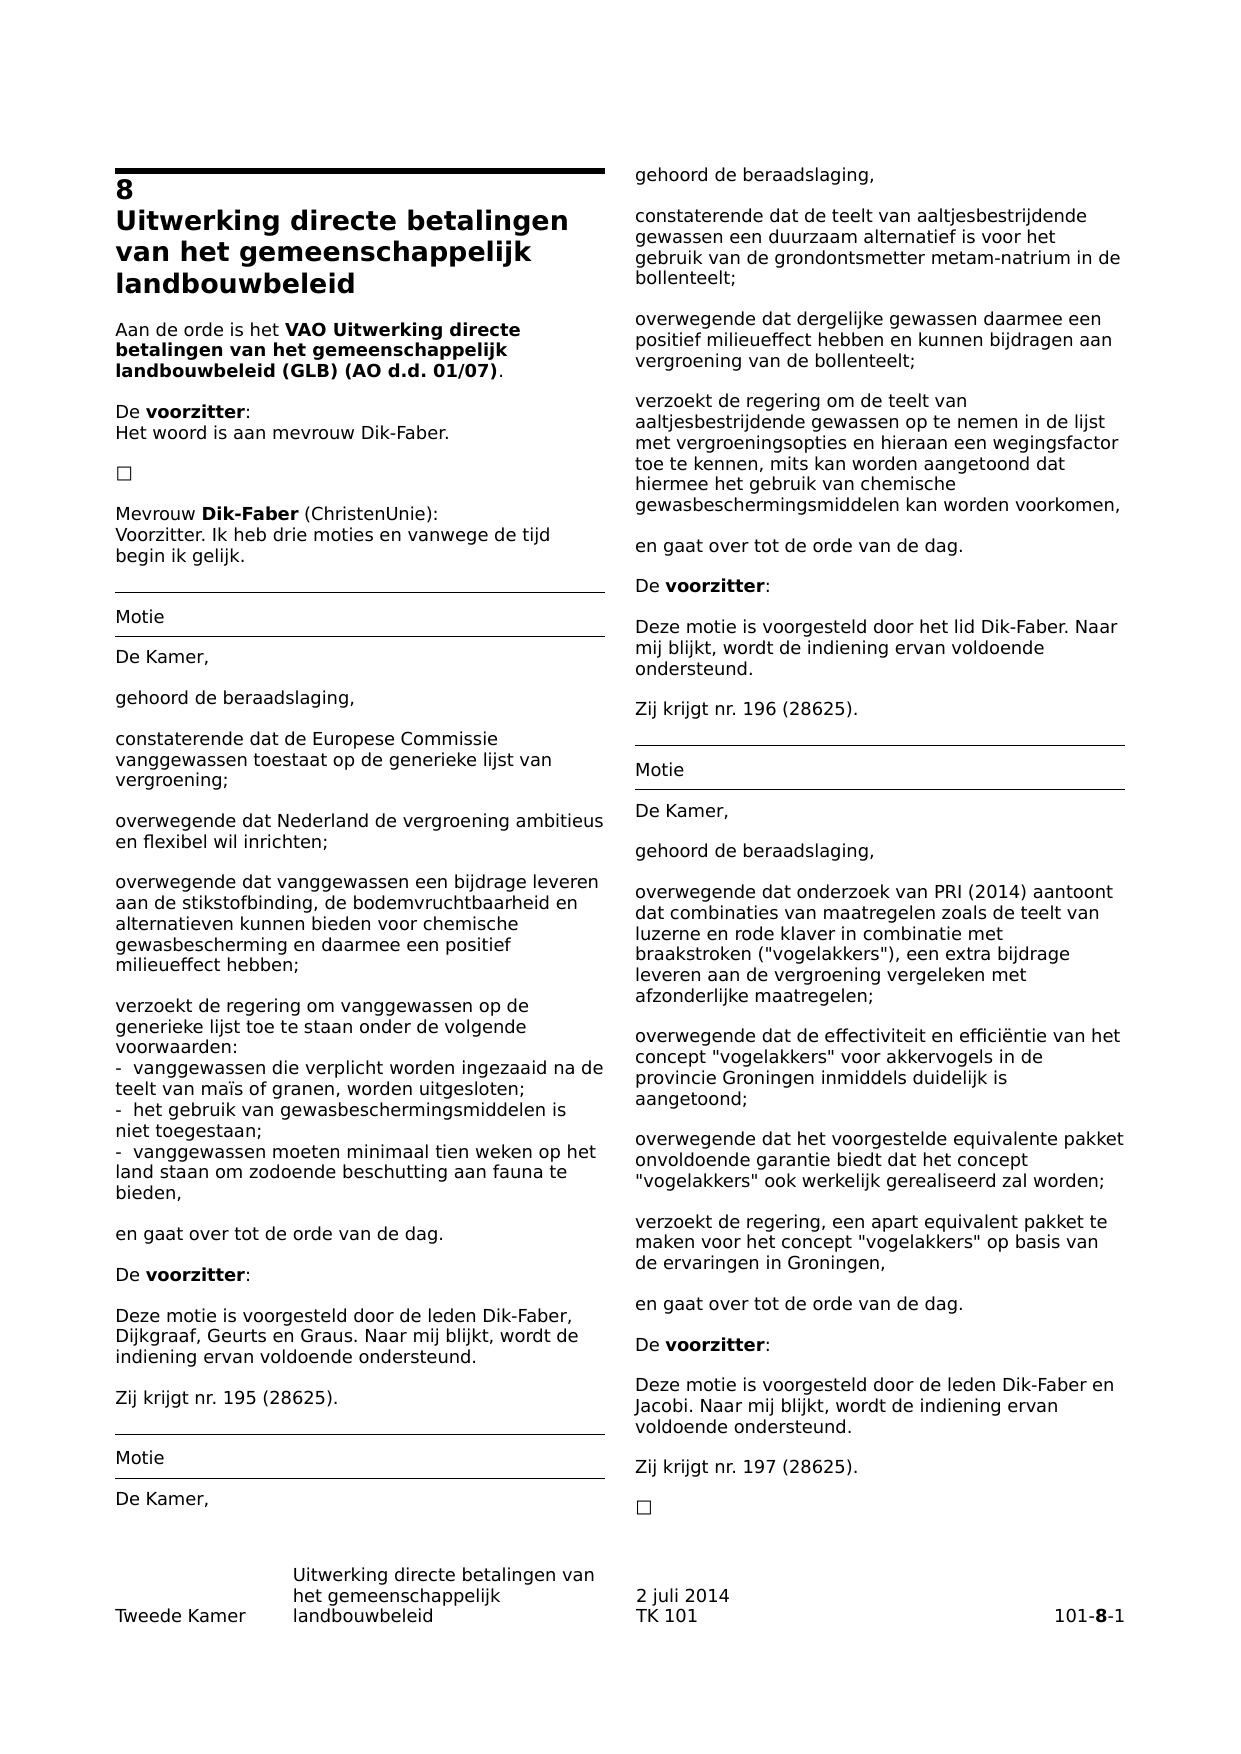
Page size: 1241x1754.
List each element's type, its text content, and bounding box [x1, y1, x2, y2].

text Motie [115, 606, 605, 627]
text De voorzitter: [635, 1334, 1125, 1355]
text overwegende dat het voorgestelde equivalente pakket onvoldoende garantie biedt dat het concept "vogelakkers" ook werkelijk gerealiseerd zal worden; [635, 1129, 1125, 1191]
text overwegende dat onderzoek van PRI (2014) aantoont dat combinaties van maatregelen zoals de teelt van luzerne en rode klaver in combinatie met braakstroken ("vogelakkers"), een extra bijdrage leveren aan de vergroening vergeleken met afzonderlijke maatregelen; [635, 882, 1125, 1006]
text en gaat over tot de orde van de dag. [635, 1294, 1125, 1314]
text gehoord de beraadslaging, [115, 688, 605, 709]
text verzoekt de regering om vanggewassen op de generieke lijst toe te staan onder de volgende voorwaarden: [115, 996, 605, 1058]
text Mevrouw Dik-Faber (ChristenUnie): [115, 504, 605, 525]
text verzoekt de regering om de teelt van aaltjesbestrijdende gewassen op te nemen in de lijst met vergroeningsopties en hieraan een wegingsfactor toe te kennen, mits kan worden aangetoond dat hiermee het gebruik van chemische gewasbeschermingsmiddelen kan worden voorkomen, [635, 391, 1125, 516]
text Aan de orde is het VAO Uitwerking directe betalingen van het gemeenschappelijk landbouwbeleid (GLB) (AO d.d. 01/07). [115, 319, 605, 382]
text De Kamer, [115, 647, 605, 668]
text constaterende dat de teelt van aaltjesbestrijdende gewassen een duurzaam alternatief is voor het gebruik van de grondontsmetter metam-natrium in de bollenteelt; [635, 206, 1125, 289]
text en gaat over tot de orde van de dag. [635, 536, 1125, 556]
text verzoekt de regering, een apart equivalent pakket te maken voor het concept "vogelakkers" op basis van de ervaringen in Groningen, [635, 1211, 1125, 1274]
text gehoord de beraadslaging, [635, 165, 1125, 186]
list vanggewassen moeten minimaal tien weken op het land staan om zodoende beschutting aan fauna te bieden, [115, 1141, 605, 1204]
text Deze motie is voorgesteld door de leden Dik-Faber, Dijkgraaf, Geurts en Graus. Naar mij blijkt, wordt de indiening ervan voldoende ondersteund. [115, 1305, 605, 1368]
text Zij krijgt nr. 197 (28625). [635, 1457, 1125, 1478]
text overwegende dat vanggewassen een bijdrage leveren aan de stikstofbinding, de bodemvruchtbaarheid en alternatieven kunnen bieden voor chemische gewasbescherming en daarmee een positief milieueffect hebben; [115, 872, 605, 976]
text Deze motie is voorgesteld door de leden Dik-Faber en Jacobi. Naar mij blijkt, wordt de indiening ervan voldoende ondersteund. [635, 1375, 1125, 1437]
text ⬜ [115, 463, 605, 484]
list vanggewassen die verplicht worden ingezaaid na de teelt van maïs of granen, worden uitgesloten; [115, 1058, 605, 1100]
text Deze motie is voorgesteld door het lid Dik-Faber. Naar mij blijkt, wordt de indiening ervan voldoende ondersteund. [635, 617, 1125, 679]
text Het woord is aan mevrouw Dik-Faber. [115, 423, 605, 443]
text overwegende dat de effectiviteit en efficiëntie van het concept "vogelakkers" voor akkervogels in de provincie Groningen inmiddels duidelijk is aangetoond; [635, 1026, 1125, 1109]
text Voorzitter. Ik heb drie moties en vanwege de tijd begin ik gelijk. [115, 525, 605, 567]
text De Kamer, [115, 1489, 605, 1510]
title 8 Uitwerking directe betalingen van het gemeenschappelijk landbouwbeleid [115, 174, 605, 299]
text Motie [115, 1448, 605, 1469]
text De Kamer, [635, 801, 1125, 821]
text overwegende dat Nederland de vergroening ambitieus en flexibel wil inrichten; [115, 811, 605, 852]
text gehoord de beraadslaging, [635, 841, 1125, 862]
text De voorzitter: [635, 576, 1125, 597]
text De voorzitter: [115, 1265, 605, 1285]
text ⬜ [635, 1498, 1125, 1519]
text en gaat over tot de orde van de dag. [115, 1224, 605, 1245]
text overwegende dat dergelijke gewassen daarmee een positief milieueffect hebben en kunnen bijdragen aan vergroening van de bollenteelt; [635, 309, 1125, 371]
text constaterende dat de Europese Commissie vanggewassen toestaat op de generieke lijst van vergroening; [115, 729, 605, 791]
list het gebruik van gewasbeschermingsmiddelen is niet toegestaan; [115, 1100, 605, 1141]
text Zij krijgt nr. 195 (28625). [115, 1388, 605, 1408]
text Motie [635, 760, 1125, 781]
text De voorzitter: [115, 402, 605, 423]
text Zij krijgt nr. 196 (28625). [635, 699, 1125, 720]
